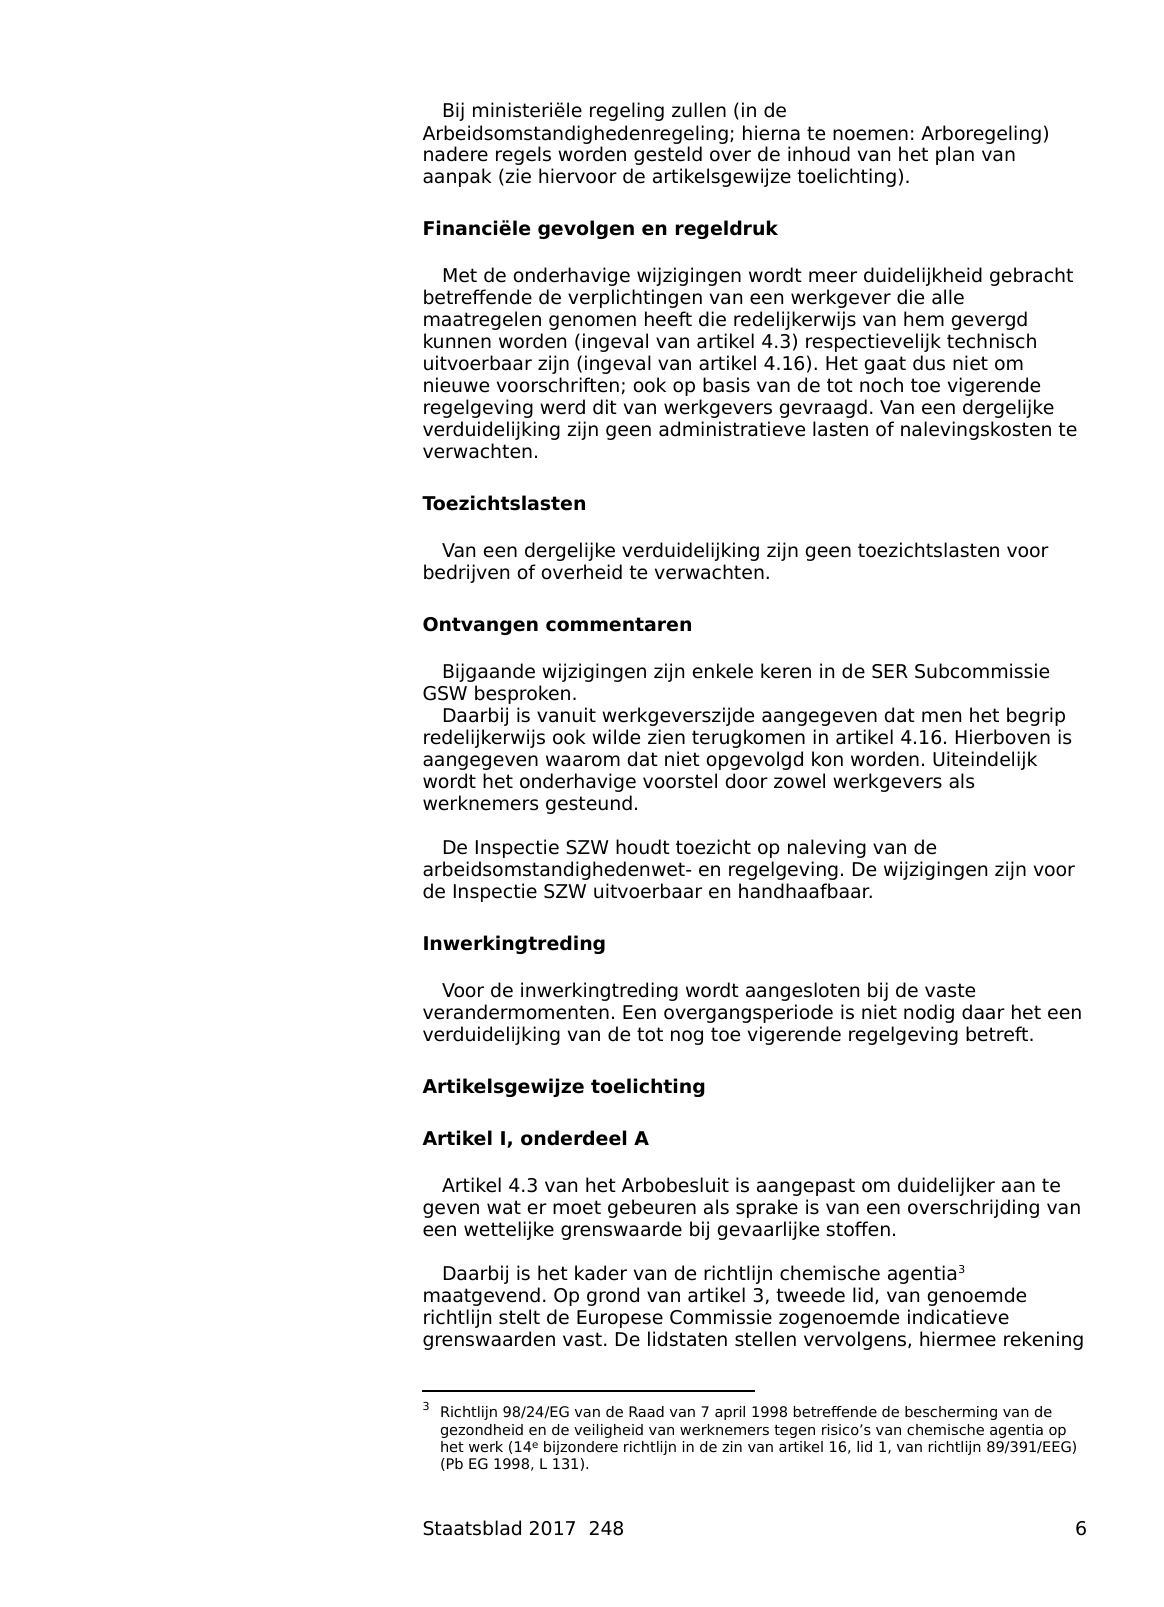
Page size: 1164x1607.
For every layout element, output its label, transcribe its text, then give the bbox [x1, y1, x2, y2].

text Van een dergelijke verduidelijking zijn geen toezichtslasten voor bedrijven of overheid te verwachten. [422, 540, 1087, 584]
subtitle Inwerkingtreding [422, 933, 1087, 955]
subtitle Toezichtslasten [422, 493, 1087, 515]
subtitle Artikelsgewijze toelichting [422, 1076, 1087, 1098]
text Bij ministeriële regeling zullen (in de Arbeidsomstandighedenregeling; hierna te noemen: Arboregeling) nadere regels worden gesteld over de inhoud van het plan van aanpak (zie hiervoor de artikelsgewijze toelichting). [422, 100, 1087, 188]
text Artikel 4.3 van het Arbobesluit is aangepast om duidelijker aan te geven wat er moet gebeuren als sprake is van een overschrijding van een wettelijke grenswaarde bij gevaarlijke stoffen. [422, 1175, 1087, 1241]
text Met de onderhavige wijzigingen wordt meer duidelijkheid gebracht betreffende de verplichtingen van een werkgever die alle maatregelen genomen heeft die redelijkerwijs van hem gevergd kunnen worden (ingeval van artikel 4.3) respectievelijk technisch uitvoerbaar zijn (ingeval van artikel 4.16). Het gaat dus niet om nieuwe voorschriften; ook op basis van de tot noch toe vigerende regelgeving werd dit van werkgevers gevraagd. Van een dergelijke verduidelijking zijn geen administratieve lasten of nalevingskosten te verwachten. [422, 265, 1087, 463]
text Richtlijn 98/24/EG van de Raad van 7 april 1998 betreffende de bescherming van de gezondheid en de veiligheid van werknemers tegen risico’s van chemische agentia op het werk (14e bijzondere richtlijn in de zin van artikel 16, lid 1, van richtlijn 89/391/EEG) (Pb EG 1998, L 131). [422, 1400, 1087, 1473]
subtitle Ontvangen commentaren [422, 614, 1087, 636]
text Voor de inwerkingtreding wordt aangesloten bij de vaste verandermomenten. Een overgangsperiode is niet nodig daar het een verduidelijking van de tot nog toe vigerende regelgeving betreft. [422, 980, 1087, 1046]
text Daarbij is vanuit werkgeverszijde aangegeven dat men het begrip redelijkerwijs ook wilde zien terugkomen in artikel 4.16. Hierboven is aangegeven waarom dat niet opgevolgd kon worden. Uiteindelijk wordt het onderhavige voorstel door zowel werkgevers als werknemers gesteund. [422, 705, 1087, 815]
text Daarbij is het kader van de richtlijn chemische agentia maatgevend. Op grond van artikel 3, tweede lid, van genoemde richtlijn stelt de Europese Commissie zogenoemde indicatieve grenswaarden vast. De lidstaten stellen vervolgens, hiermee rekening [422, 1263, 1087, 1351]
text Bijgaande wijzigingen zijn enkele keren in de SER Subcommissie GSW besproken. [422, 661, 1087, 705]
subtitle Artikel I, onderdeel A [422, 1128, 1087, 1150]
subtitle Financiële gevolgen en regeldruk [422, 218, 1087, 240]
text De Inspectie SZW houdt toezicht op naleving van de arbeidsomstandighedenwet- en regelgeving. De wijzigingen zijn voor de Inspectie SZW uitvoerbaar en handhaafbaar. [422, 837, 1087, 903]
